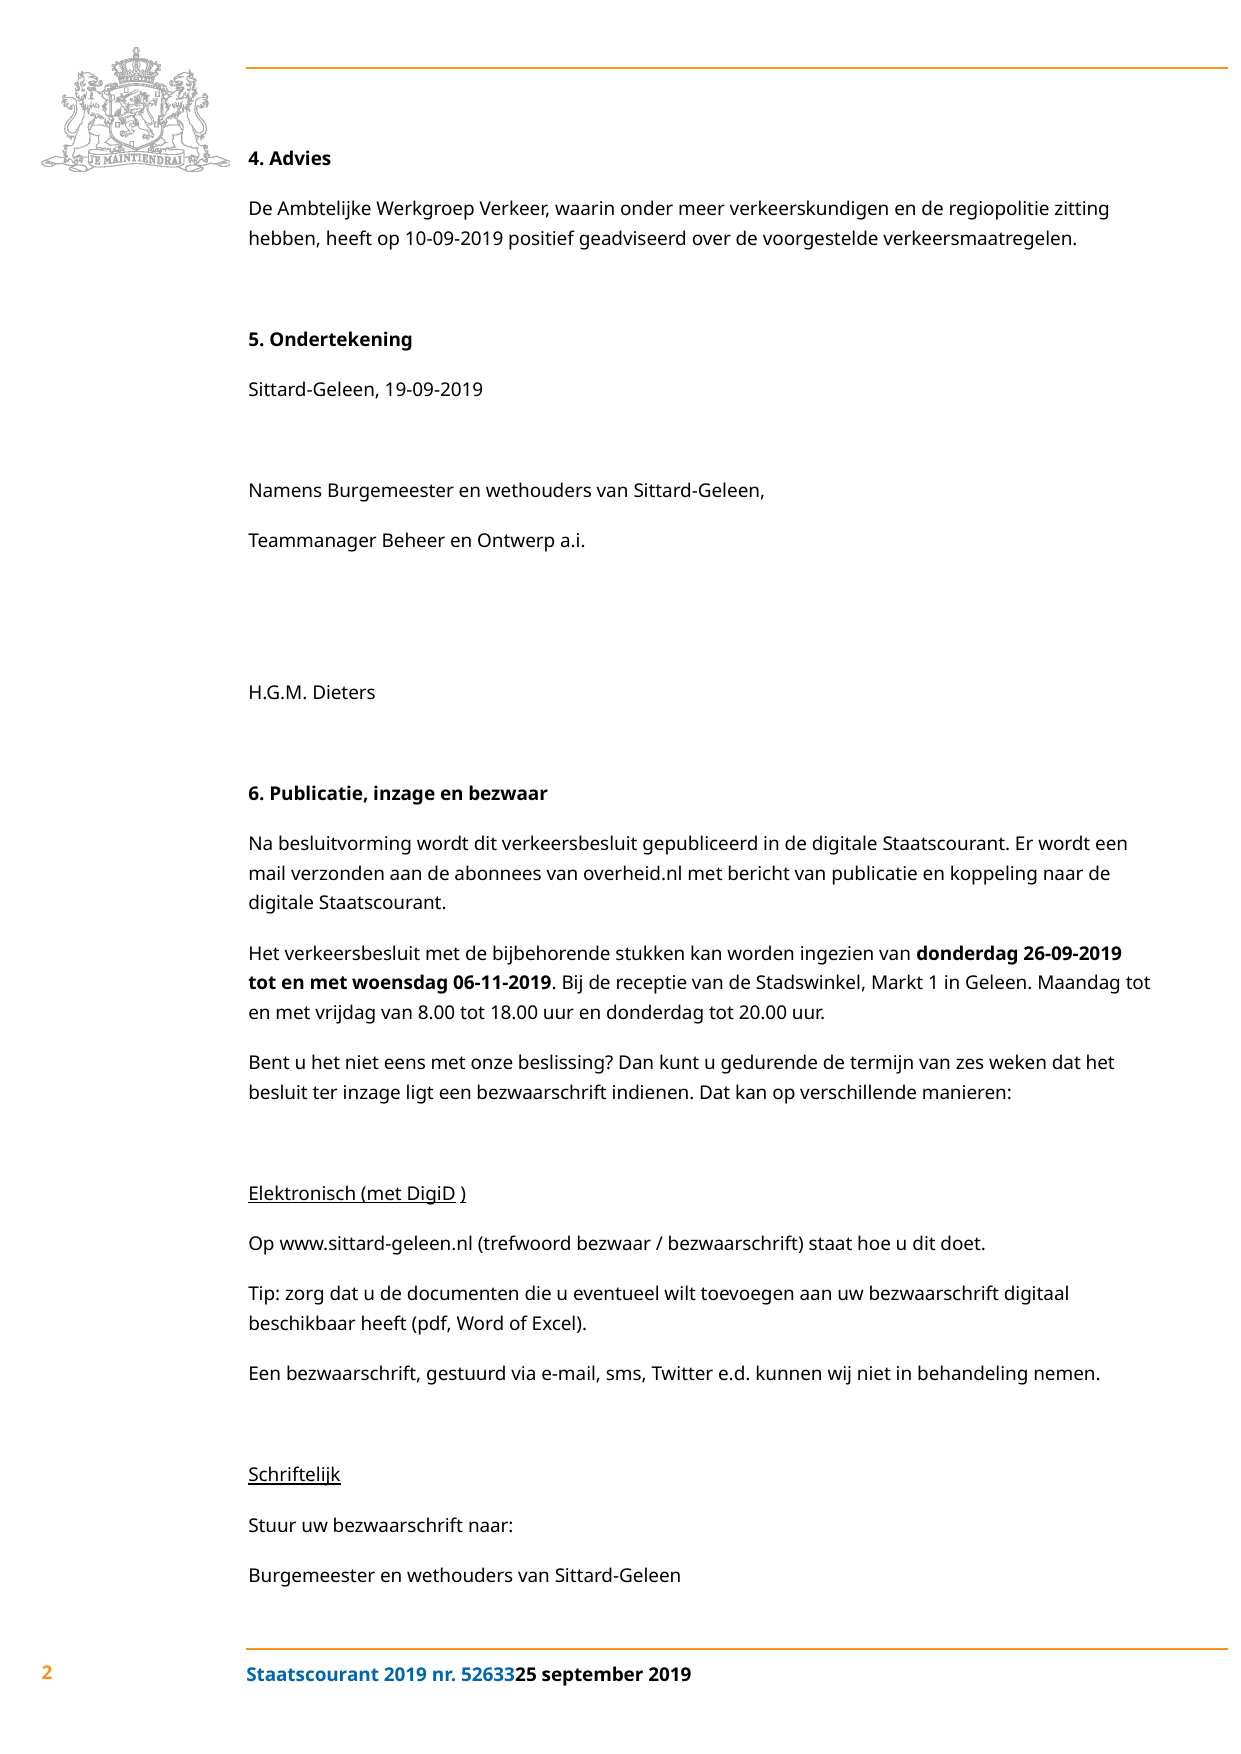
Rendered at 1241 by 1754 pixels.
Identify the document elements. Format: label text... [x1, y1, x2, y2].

text Na besluitvorming wordt dit verkeersbesluit gepubliceerd in de digitale Staatscourant. Er wordt een mail verzonden aan de abonnees van overheid.nl met bericht van publicatie en koppeling naar de digitale Staatscourant. [248, 830, 1152, 915]
text Tip: zorg dat u de documenten die u eventueel wilt toevoegen aan uw bezwaarschrift digitaal beschikbaar heeft (pdf, Word of Excel). [248, 1281, 1152, 1336]
picture [41, 47, 231, 172]
text Op www.sittard-geleen.nl (trefwoord bezwaar / bezwaarschrift) staat hoe u dit doet. [248, 1230, 1152, 1256]
text Bent u het niet eens met onze beslissing? Dan kunt u gedurende de termijn van zes weken dat het besluit ter inzage ligt een bezwaarschrift indienen. Dat kan op verschillende manieren: [248, 1049, 1152, 1105]
text 6. Publicatie, inzage en bezwaar [248, 780, 1152, 806]
text Sittard-Geleen, 19-09-2019 [248, 376, 1152, 402]
text 5. Ondertekening [248, 326, 1152, 352]
text Namens Burgemeester en wethouders van Sittard-Geleen, [248, 477, 1152, 503]
text Het verkeersbesluit met de bijbehorende stukken kan worden ingezien van donderdag 26-09-2019 tot en met woensdag 06-11-2019. Bij de receptie van de Stadswinkel, Markt 1 in Geleen. Maandag tot en met vrijdag van 8.00 tot 18.00 uur en donderdag tot 20.00 uur. [248, 940, 1152, 1025]
text Schriftelijk [248, 1461, 1152, 1487]
text 4. Advies [248, 145, 1152, 171]
text Burgemeester en wethouders van Sittard-Geleen [248, 1562, 1152, 1588]
text Elektronisch (met DigiD ) [248, 1180, 1152, 1206]
text Teammanager Beheer en Ontwerp a.i. [248, 528, 1152, 553]
text De Ambtelijke Werkgroep Verkeer, waarin onder meer verkeerskundigen en de regiopolitie zitting hebben, heeft op 10-09-2019 positief geadviseerd over de voorgestelde verkeersmaatregelen. [248, 196, 1152, 251]
text H.G.M. Dieters [248, 679, 1152, 705]
text Stuur uw bezwaarschrift naar: [248, 1512, 1152, 1538]
text Een bezwaarschrift, gestuurd via e-mail, sms, Twitter e.d. kunnen wij niet in behandeling nemen. [248, 1361, 1152, 1386]
